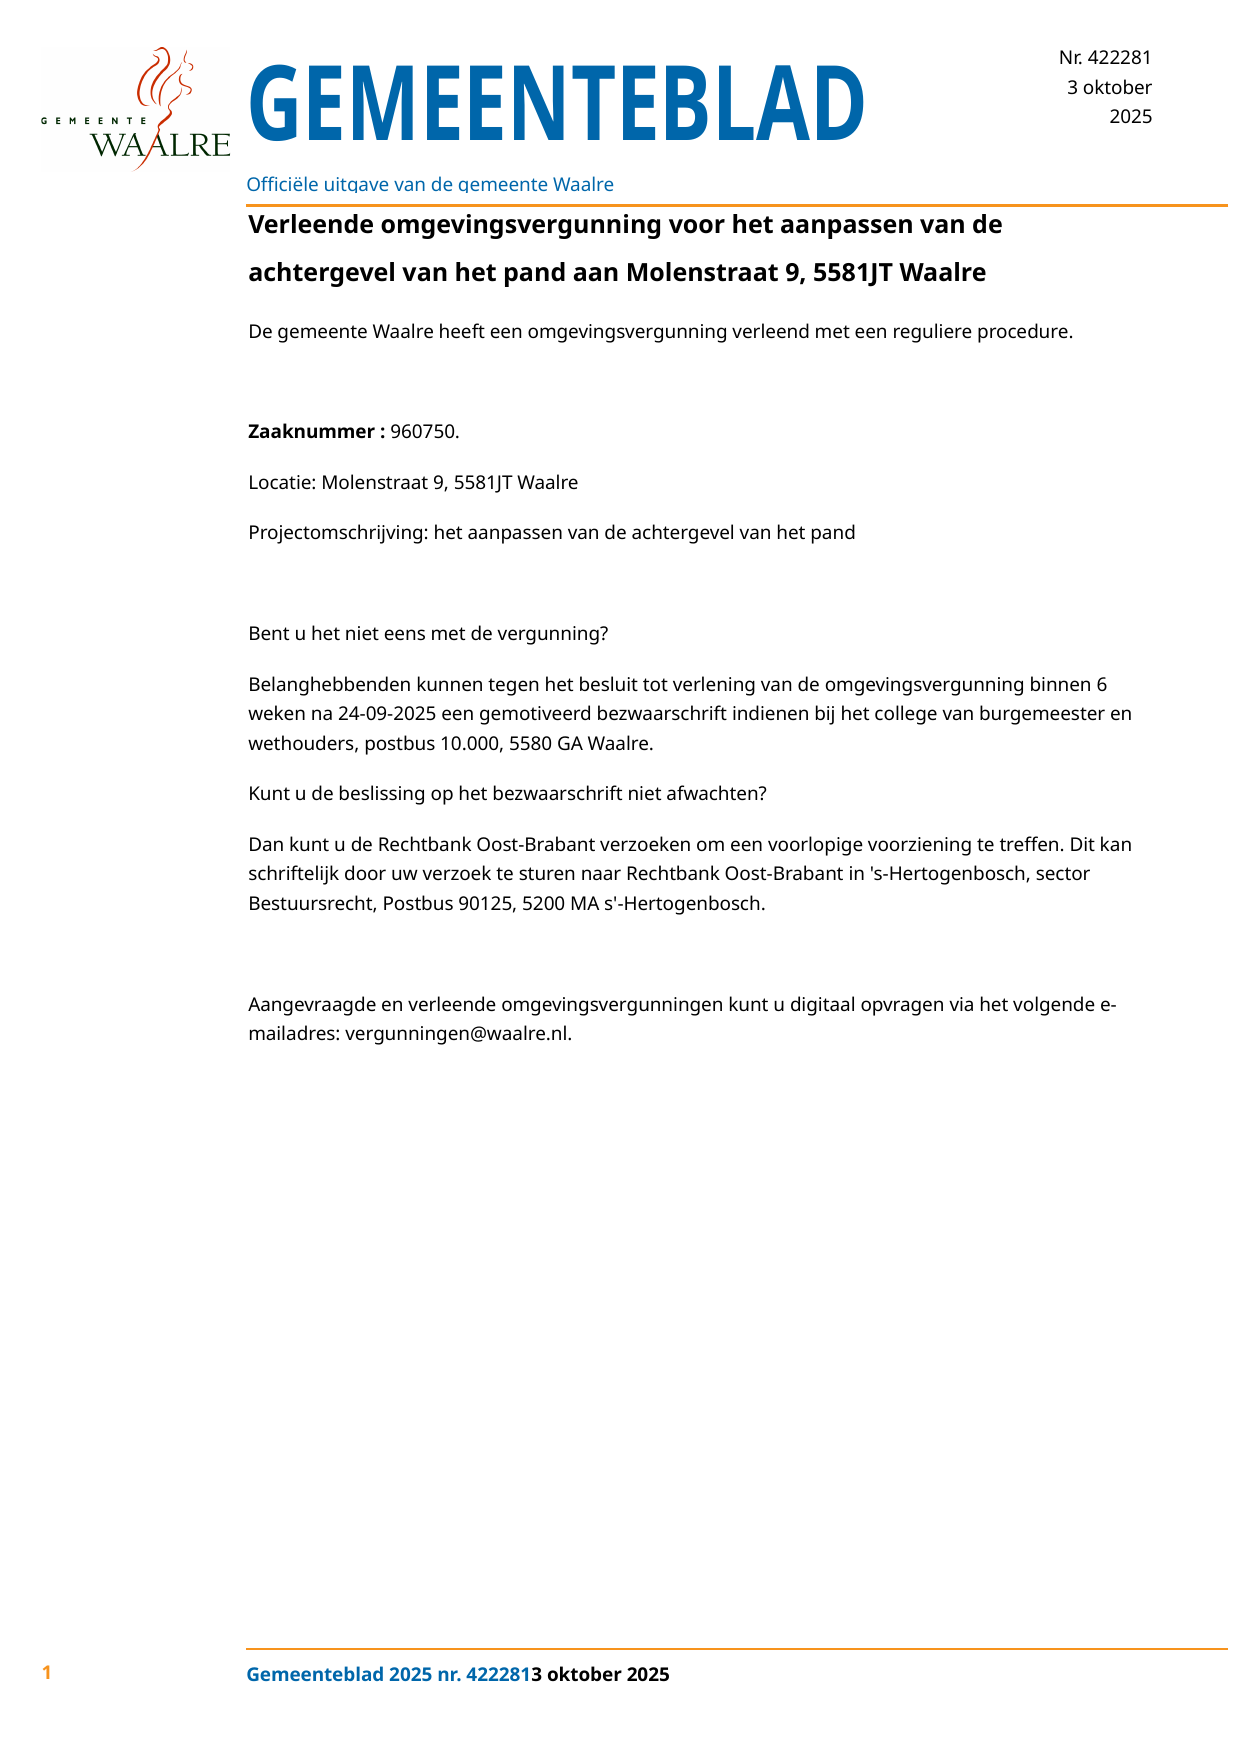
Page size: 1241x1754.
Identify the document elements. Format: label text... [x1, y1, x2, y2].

text Belanghebbenden kunnen tegen het besluit tot verlening van de omgevingsvergunning binnen 6 weken na 24-09-2025 een gemotiveerd bezwaarschrift indienen bij het college van burgemeester en wethouders, postbus 10.000, 5580 GA Waalre. [248, 671, 1152, 756]
text Locatie: Molenstraat 9, 5581JT Waalre [248, 469, 1152, 495]
text De gemeente Waalre heeft een omgevingsvergunning verleend met een reguliere procedure. [248, 318, 1152, 344]
text Dan kunt u de Rechtbank Oost-Brabant verzoeken om een voorlopige voorziening te treffen. Dit kan schriftelijk door uw verzoek te sturen naar Rechtbank Oost-Brabant in 's-Hertogenbosch, sector Bestuursrecht, Postbus 90125, 5200 MA s'-Hertogenbosch. [248, 831, 1152, 916]
text Aangevraagde en verleende omgevingsvergunningen kunt u digitaal opvragen via het volgende e-mailadres: vergunningen@waalre.nl. [248, 991, 1152, 1046]
text Projectomschrijving: het aanpassen van de achtergevel van het pand [248, 519, 1152, 545]
text Zaaknummer : 960750. [248, 419, 1152, 444]
picture [41, 47, 231, 172]
text Verleende omgevingsvergunning voor het aanpassen van de achtergevel van het pand aan Molenstraat 9, 5581JT Waalre [248, 207, 1152, 288]
text Bent u het niet eens met de vergunning? [248, 620, 1152, 646]
text Kunt u de beslissing op het bezwaarschrift niet afwachten? [248, 780, 1152, 806]
